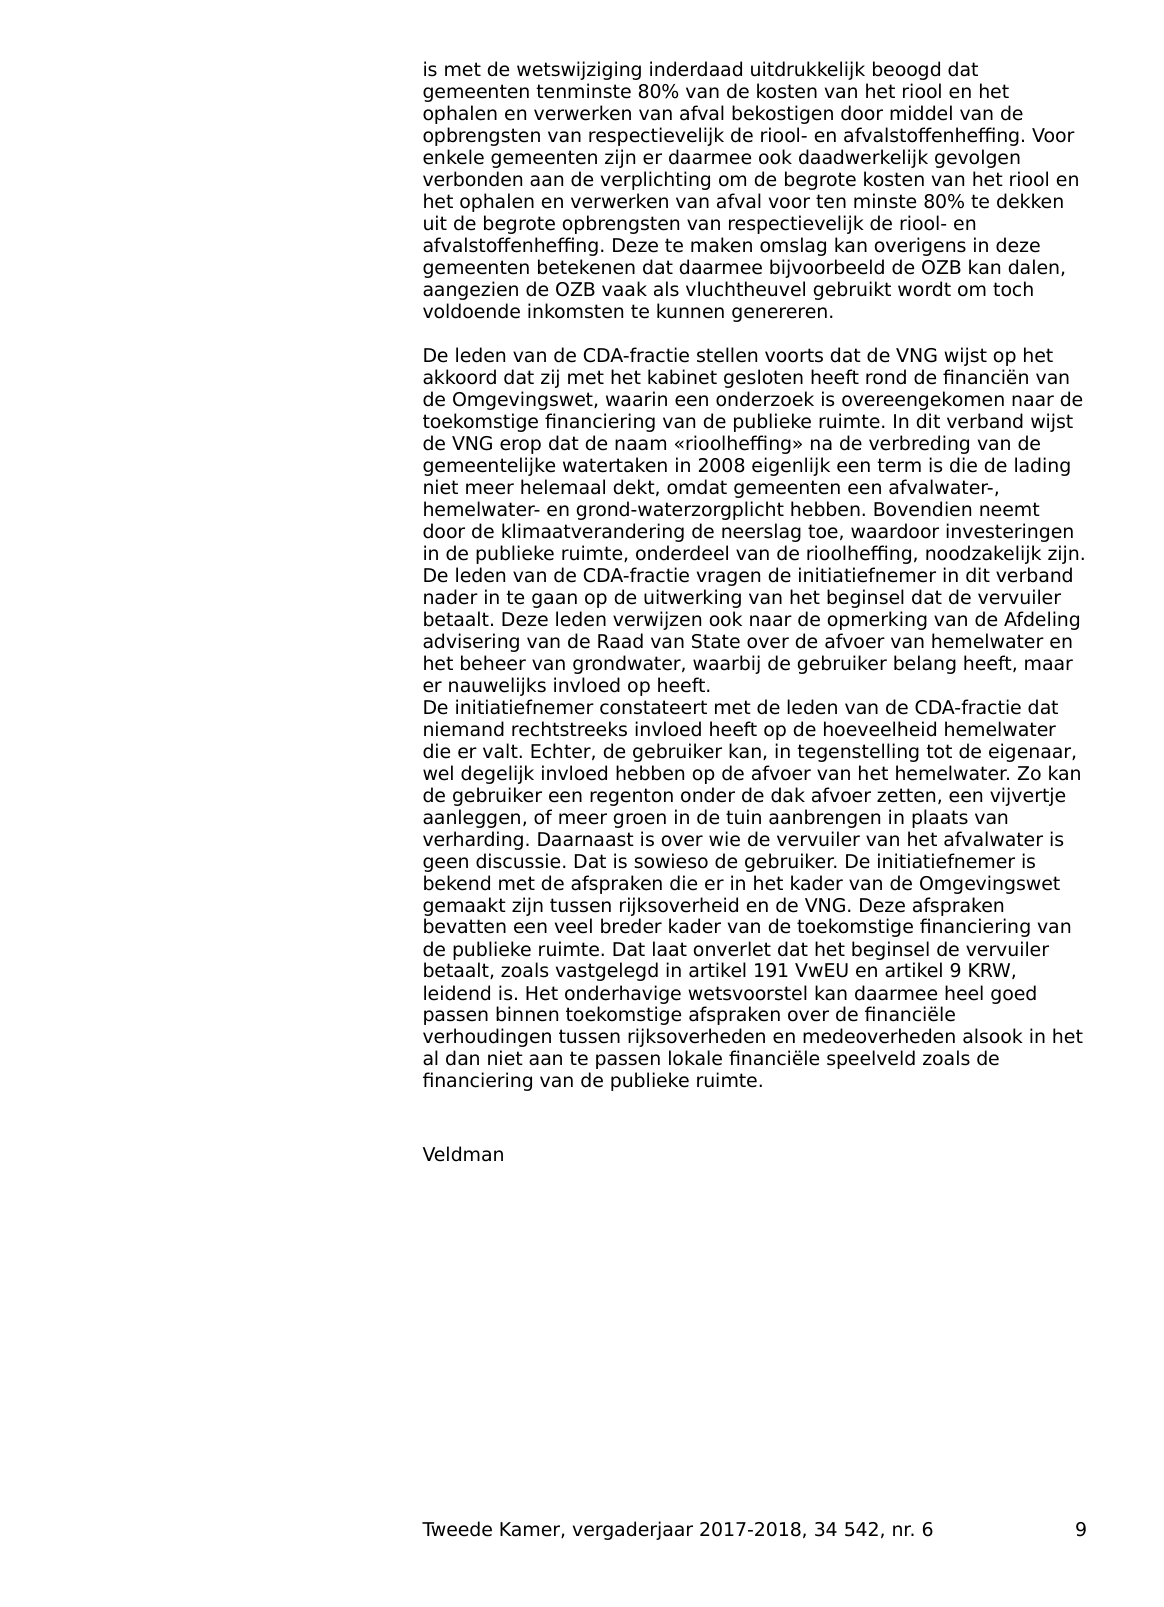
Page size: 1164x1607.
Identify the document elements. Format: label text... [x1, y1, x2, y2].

text Veldman [422, 1122, 1087, 1166]
text De leden van de CDA-fractie stellen voorts dat de VNG wijst op het akkoord dat zij met het kabinet gesloten heeft rond de financiën van de Omgevingswet, waarin een onderzoek is overeengekomen naar de toekomstige financiering van de publieke ruimte. In dit verband wijst de VNG erop dat de naam «rioolheffing» na de verbreding van de gemeentelijke watertaken in 2008 eigenlijk een term is die de lading niet meer helemaal dekt, omdat gemeenten een afvalwater-, hemelwater- en grond-waterzorgplicht hebben. Bovendien neemt door de klimaatverandering de neerslag toe, waardoor investeringen in de publieke ruimte, onderdeel van de rioolheffing, noodzakelijk zijn. De leden van de CDA-fractie vragen de initiatiefnemer in dit verband nader in te gaan op de uitwerking van het beginsel dat de vervuiler betaalt. Deze leden verwijzen ook naar de opmerking van de Afdeling advisering van de Raad van State over de afvoer van hemelwater en het beheer van grondwater, waarbij de gebruiker belang heeft, maar er nauwelijks invloed op heeft. [422, 345, 1087, 697]
text is met de wetswijziging inderdaad uitdrukkelijk beoogd dat gemeenten tenminste 80% van de kosten van het riool en het ophalen en verwerken van afval bekostigen door middel van de opbrengsten van respectievelijk de riool- en afvalstoffenheffing. Voor enkele gemeenten zijn er daarmee ook daadwerkelijk gevolgen verbonden aan de verplichting om de begrote kosten van het riool en het ophalen en verwerken van afval voor ten minste 80% te dekken uit de begrote opbrengsten van respectievelijk de riool- en afvalstoffenheffing. Deze te maken omslag kan overigens in deze gemeenten betekenen dat daarmee bijvoorbeeld de OZB kan dalen, aangezien de OZB vaak als vluchtheuvel gebruikt wordt om toch voldoende inkomsten te kunnen genereren. [422, 59, 1087, 323]
text De initiatiefnemer constateert met de leden van de CDA-fractie dat niemand rechtstreeks invloed heeft op de hoeveelheid hemelwater die er valt. Echter, de gebruiker kan, in tegenstelling tot de eigenaar, wel degelijk invloed hebben op de afvoer van het hemelwater. Zo kan de gebruiker een regenton onder de dak afvoer zetten, een vijvertje aanleggen, of meer groen in de tuin aanbrengen in plaats van verharding. Daarnaast is over wie de vervuiler van het afvalwater is geen discussie. Dat is sowieso de gebruiker. De initiatiefnemer is bekend met de afspraken die er in het kader van de Omgevingswet gemaakt zijn tussen rijksoverheid en de VNG. Deze afspraken bevatten een veel breder kader van de toekomstige financiering van de publieke ruimte. Dat laat onverlet dat het beginsel de vervuiler betaalt, zoals vastgelegd in artikel 191 VwEU en artikel 9 KRW, leidend is. Het onderhavige wetsvoorstel kan daarmee heel goed passen binnen toekomstige afspraken over de financiële verhoudingen tussen rijksoverheden en medeoverheden alsook in het al dan niet aan te passen lokale financiële speelveld zoals de financiering van de publieke ruimte. [422, 697, 1087, 1092]
